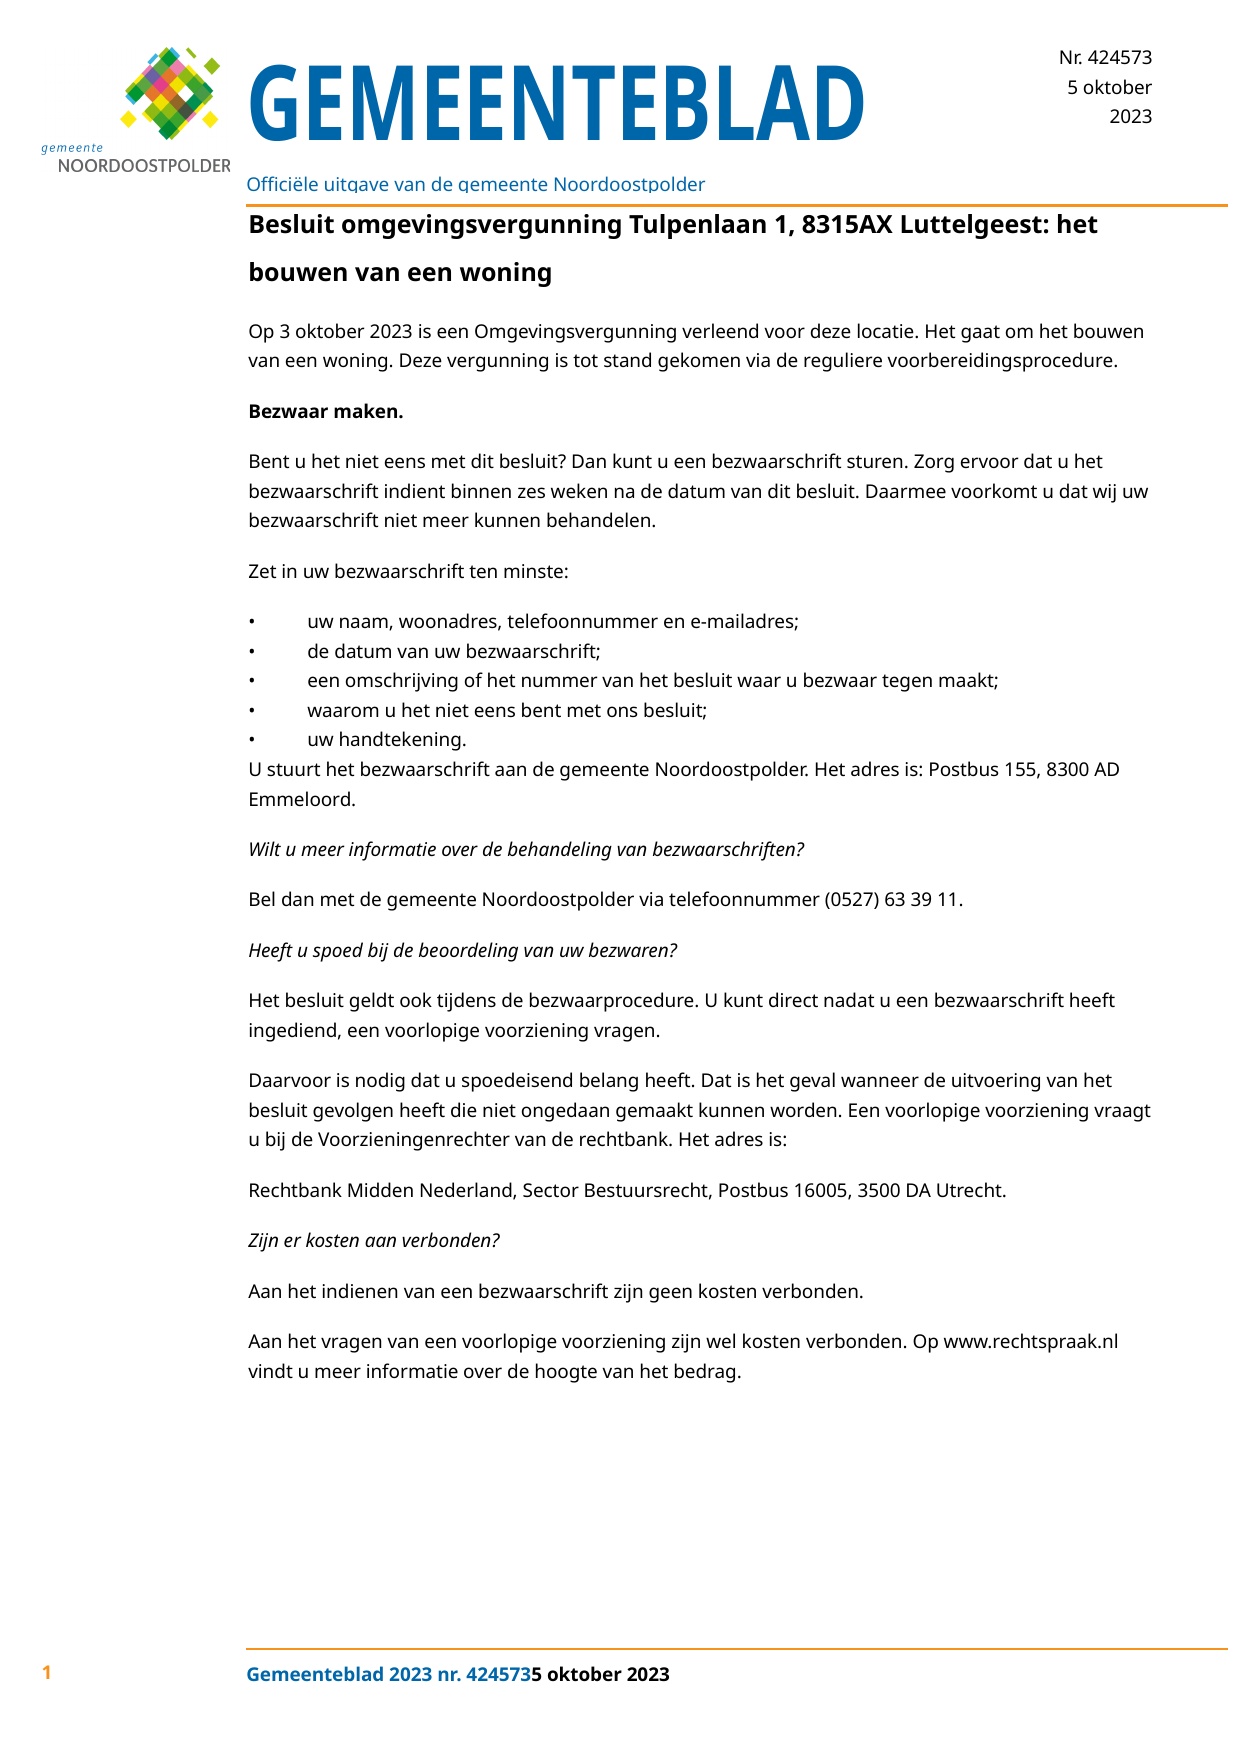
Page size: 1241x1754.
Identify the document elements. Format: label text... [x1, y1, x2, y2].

text Bel dan met de gemeente Noordoostpolder via telefoonnummer (0527) 63 39 11. [248, 887, 1152, 912]
text Daarvoor is nodig dat u spoedeisend belang heeft. Dat is het geval wanneer de uitvoering van het besluit gevolgen heeft die niet ongedaan gemaakt kunnen worden. Een voorlopige voorziening vraagt u bij de Voorzieningenrechter van de rechtbank. Het adres is: [248, 1067, 1152, 1152]
text Rechtbank Midden Nederland, Sector Bestuursrecht, Postbus 16005, 3500 DA Utrecht. [248, 1177, 1152, 1203]
text Bezwaar maken. [248, 398, 1152, 424]
text U stuurt het bezwaarschrift aan de gemeente Noordoostpolder. Het adres is: Postbus 155, 8300 AD Emmeloord. [248, 756, 1152, 812]
text Heeft u spoed bij de beoordeling van uw bezwaren? [248, 937, 1152, 963]
list een omschrijving of het nummer van het besluit waar u bezwaar tegen maakt; [248, 667, 1152, 693]
text Besluit omgevingsvergunning Tulpenlaan 1, 8315AX Luttelgeest: het bouwen van een woning [248, 207, 1152, 288]
text Zet in uw bezwaarschrift ten minste: [248, 558, 1152, 584]
text Op 3 oktober 2023 is een Omgevingsvergunning verleend voor deze locatie. Het gaat om het bouwen van een woning. Deze vergunning is tot stand gekomen via de reguliere voorbereidingsprocedure. [248, 318, 1152, 373]
list de datum van uw bezwaarschrift; [248, 638, 1152, 664]
text Zijn er kosten aan verbonden? [248, 1227, 1152, 1253]
text Aan het vragen van een voorlopige voorziening zijn wel kosten verbonden. Op www.rechtspraak.nl vindt u meer informatie over de hoogte van het bedrag. [248, 1328, 1152, 1384]
list uw naam, woonadres, telefoonnummer en e-mailadres; [248, 608, 1152, 634]
list waarom u het niet eens bent met ons besluit; [248, 697, 1152, 723]
text Aan het indienen van een bezwaarschrift zijn geen kosten verbonden. [248, 1278, 1152, 1304]
list uw handtekening. [248, 727, 1152, 752]
text Bent u het niet eens met dit besluit? Dan kunt u een bezwaarschrift sturen. Zorg ervoor dat u het bezwaarschrift indient binnen zes weken na de datum van dit besluit. Daarmee voorkomt u dat wij uw bezwaarschrift niet meer kunnen behandelen. [248, 448, 1152, 533]
text Wilt u meer informatie over de behandeling van bezwaarschriften? [248, 836, 1152, 862]
text Het besluit geldt ook tijdens de bezwaarprocedure. U kunt direct nadat u een bezwaarschrift heeft ingediend, een voorlopige voorziening vragen. [248, 987, 1152, 1043]
picture [41, 47, 231, 172]
